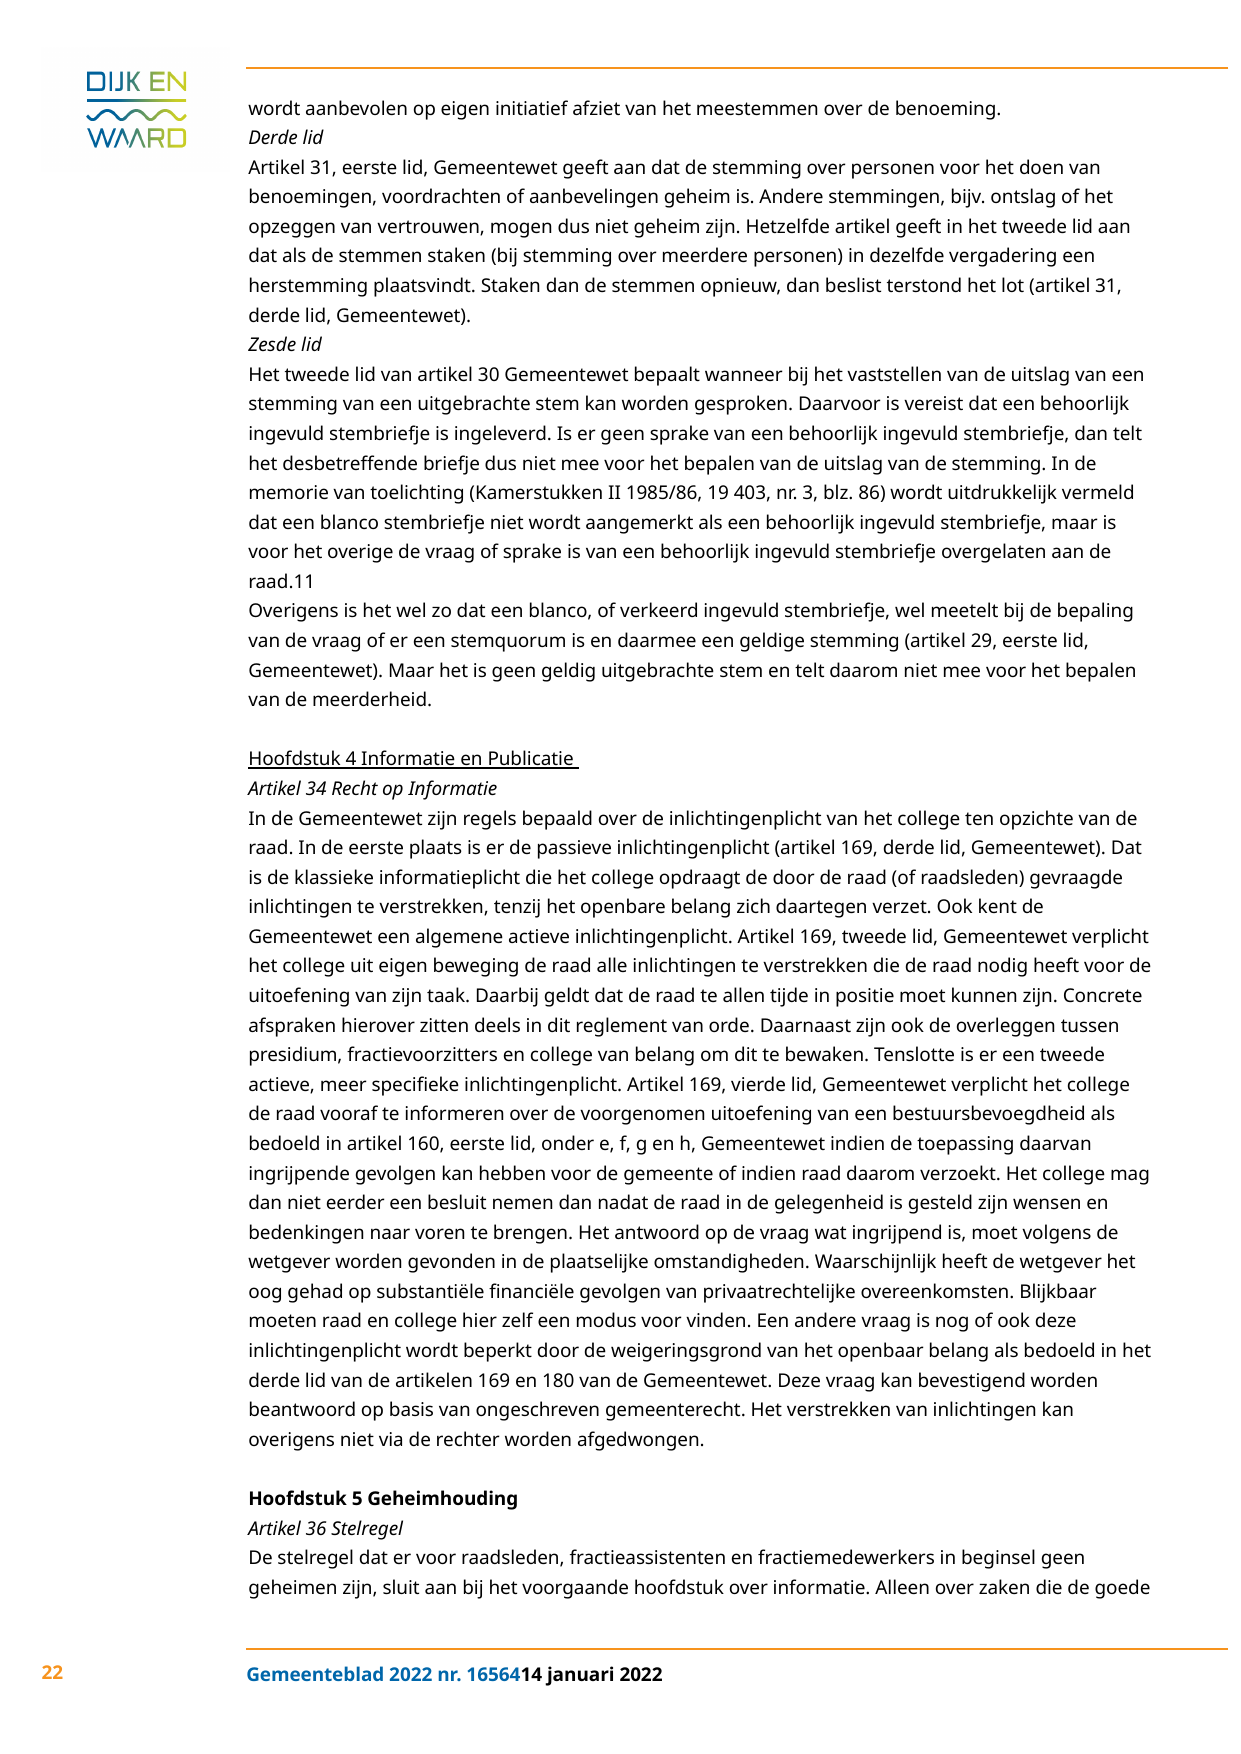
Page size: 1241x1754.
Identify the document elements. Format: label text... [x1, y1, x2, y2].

text Artikel 36 Stelregel [248, 1515, 1152, 1541]
text Overigens is het wel zo dat een blanco, of verkeerd ingevuld stembriefje, wel meetelt bij de bepaling van de vraag of er een stemquorum is en daarmee een geldige stemming (artikel 29, eerste lid, Gemeentewet). Maar het is geen geldig uitgebrachte stem en telt daarom niet mee voor het bepalen van de meerderheid. [248, 598, 1152, 712]
text Artikel 34 Recht op Informatie [248, 775, 1152, 801]
text Het tweede lid van artikel 30 Gemeentewet bepaalt wanneer bij het vaststellen van de uitslag van een stemming van een uitgebrachte stem kan worden gesproken. Daarvoor is vereist dat een behoorlijk ingevuld stembriefje is ingeleverd. Is er geen sprake van een behoorlijk ingevuld stembriefje, dan telt het desbetreffende briefje dus niet mee voor het bepalen van de uitslag van de stemming. In de memorie van toelichting (Kamerstukken II 1985/86, 19 403, nr. 3, blz. 86) wordt uitdrukkelijk vermeld dat een blanco stembriefje niet wordt aangemerkt als een behoorlijk ingevuld stembriefje, maar is voor het overige de vraag of sprake is van een behoorlijk ingevuld stembriefje overgelaten aan de raad.11 [248, 361, 1152, 594]
text De stelregel dat er voor raadsleden, fractieassistenten en fractiemedewerkers in beginsel geen geheimen zijn, sluit aan bij het voorgaande hoofdstuk over informatie. Alleen over zaken die de goede [248, 1544, 1152, 1600]
text In de Gemeentewet zijn regels bepaald over de inlichtingenplicht van het college ten opzichte van de raad. In de eerste plaats is er de passieve inlichtingenplicht (artikel 169, derde lid, Gemeentewet). Dat is de klassieke informatieplicht die het college opdraagt de door de raad (of raadsleden) gevraagde inlichtingen te verstrekken, tenzij het openbare belang zich daartegen verzet. Ook kent de Gemeentewet een algemene actieve inlichtingenplicht. Artikel 169, tweede lid, Gemeentewet verplicht het college uit eigen beweging de raad alle inlichtingen te verstrekken die de raad nodig heeft voor de uitoefening van zijn taak. Daarbij geldt dat de raad te allen tijde in positie moet kunnen zijn. Concrete afspraken hierover zitten deels in dit reglement van orde. Daarnaast zijn ook de overleggen tussen presidium, fractievoorzitters en college van belang om dit te bewaken. Tenslotte is er een tweede actieve, meer specifieke inlichtingenplicht. Artikel 169, vierde lid, Gemeentewet verplicht het college de raad vooraf te informeren over de voorgenomen uitoefening van een bestuursbevoegdheid als bedoeld in artikel 160, eerste lid, onder e, f, g en h, Gemeentewet indien de toepassing daarvan ingrijpende gevolgen kan hebben voor de gemeente of indien raad daarom verzoekt. Het college mag dan niet eerder een besluit nemen dan nadat de raad in de gelegenheid is gesteld zijn wensen en bedenkingen naar voren te brengen. Het antwoord op de vraag wat ingrijpend is, moet volgens de wetgever worden gevonden in de plaatselijke omstandigheden. Waarschijnlijk heeft de wetgever het oog gehad op substantiële financiële gevolgen van privaatrechtelijke overeenkomsten. Blijkbaar moeten raad en college hier zelf een modus voor vinden. Een andere vraag is nog of ook deze inlichtingenplicht wordt beperkt door de weigeringsgrond van het openbaar belang als bedoeld in het derde lid van de artikelen 169 en 180 van de Gemeentewet. Deze vraag kan bevestigend worden beantwoord op basis van ongeschreven gemeenterecht. Het verstrekken van inlichtingen kan overigens niet via de rechter worden afgedwongen. [248, 805, 1152, 1452]
text Hoofdstuk 5 Geheimhouding [248, 1485, 1152, 1511]
text Hoofdstuk 4 Informatie en Publicatie [248, 746, 1152, 771]
text wordt aanbevolen op eigen initiatief afziet van het meestemmen over de benoeming. [248, 95, 1152, 121]
picture [41, 47, 231, 172]
text Artikel 31, eerste lid, Gemeentewet geeft aan dat de stemming over personen voor het doen van benoemingen, voordrachten of aanbevelingen geheim is. Andere stemmingen, bijv. ontslag of het opzeggen van vertrouwen, mogen dus niet geheim zijn. Hetzelfde artikel geeft in het tweede lid aan dat als de stemmen staken (bij stemming over meerdere personen) in dezelfde vergadering een herstemming plaatsvindt. Staken dan de stemmen opnieuw, dan beslist terstond het lot (artikel 31, derde lid, Gemeentewet). [248, 154, 1152, 328]
text Zesde lid [248, 331, 1152, 357]
text Derde lid [248, 124, 1152, 150]
